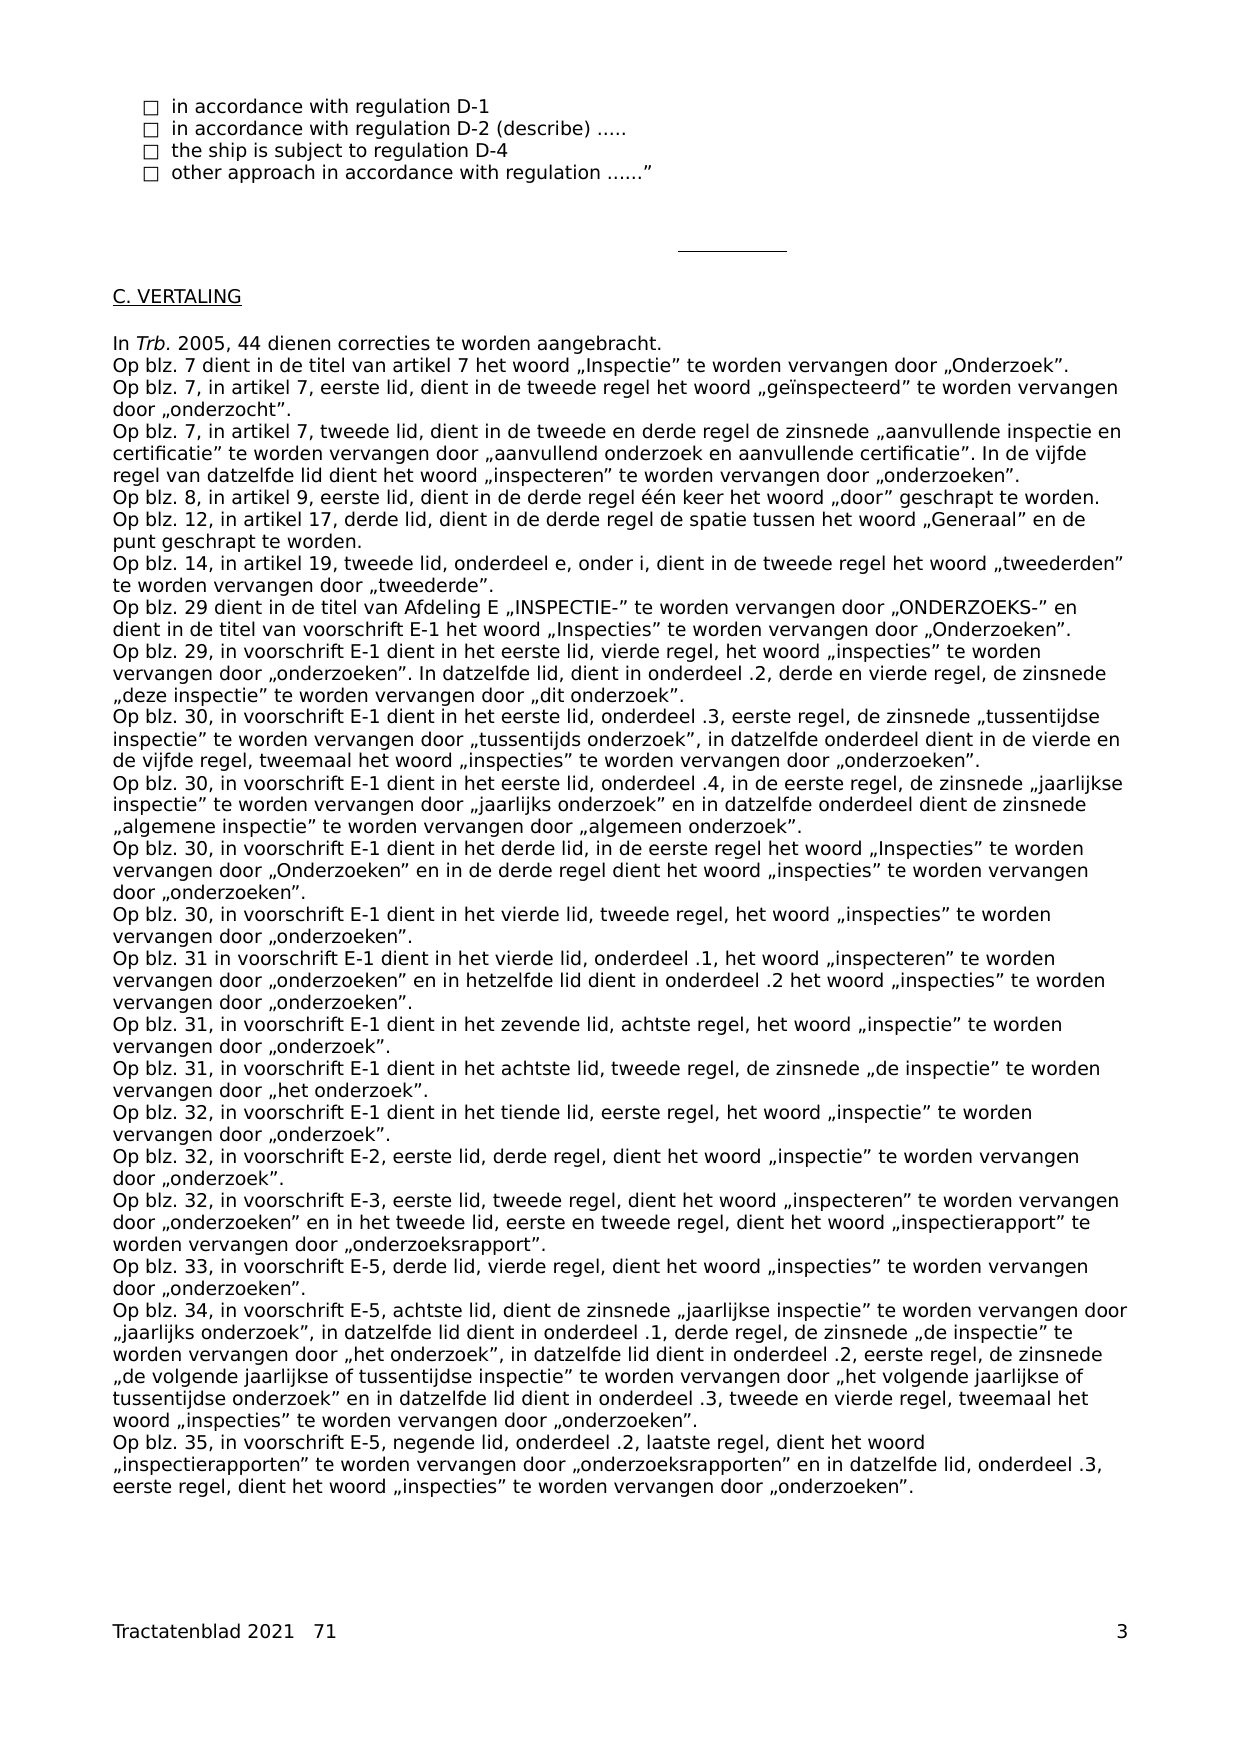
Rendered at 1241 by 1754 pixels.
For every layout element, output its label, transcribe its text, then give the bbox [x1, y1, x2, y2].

text Op blz. 7, in artikel 7, eerste lid, dient in de tweede regel het woord „geïnspecteerd” te worden vervangen door „onderzocht”. [112, 377, 1128, 421]
text Op blz. 8, in artikel 9, eerste lid, dient in de derde regel één keer het woord „door” geschrapt te worden. [112, 487, 1128, 509]
subtitle C. VERTALING [112, 286, 1128, 308]
text Op blz. 32, in voorschrift E-1 dient in het tiende lid, eerste regel, het woord „inspectie” te worden vervangen door „onderzoek”. [112, 1102, 1128, 1146]
text Op blz. 14, in artikel 19, tweede lid, onderdeel e, onder i, dient in de tweede regel het woord „tweederden” te worden vervangen door „tweederde”. [112, 553, 1128, 597]
text Op blz. 7, in artikel 7, tweede lid, dient in de tweede en derde regel de zinsnede „aanvullende inspectie en certificatie” te worden vervangen door „aanvullend onderzoek en aanvullende certificatie”. In de vijfde regel van datzelfde lid dient het woord „inspecteren” te worden vervangen door „onderzoeken”. [112, 421, 1128, 487]
text Op blz. 31 in voorschrift E-1 dient in het vierde lid, onderdeel .1, het woord „inspecteren” te worden vervangen door „onderzoeken” en in hetzelfde lid dient in onderdeel .2 het woord „inspecties” te worden vervangen door „onderzoeken”. [112, 948, 1128, 1014]
text □ in accordance with regulation D-1 [142, 96, 1128, 118]
text Op blz. 29 dient in de titel van Afdeling E „INSPECTIE-” te worden vervangen door „ONDERZOEKS-” en dient in de titel van voorschrift E-1 het woord „Inspecties” te worden vervangen door „Onderzoeken”. [112, 597, 1128, 641]
text Op blz. 32, in voorschrift E-3, eerste lid, tweede regel, dient het woord „inspecteren” te worden vervangen door „onderzoeken” en in het tweede lid, eerste en tweede regel, dient het woord „inspectierapport” te worden vervangen door „onderzoeksrapport”. [112, 1190, 1128, 1256]
text □ the ship is subject to regulation D-4 [142, 140, 1128, 162]
text Op blz. 33, in voorschrift E-5, derde lid, vierde regel, dient het woord „inspecties” te worden vervangen door „onderzoeken”. [112, 1256, 1128, 1300]
text Op blz. 7 dient in de titel van artikel 7 het woord „Inspectie” te worden vervangen door „Onderzoek”. [112, 355, 1128, 377]
text Op blz. 29, in voorschrift E-1 dient in het eerste lid, vierde regel, het woord „inspecties” te worden vervangen door „onderzoeken”. In datzelfde lid, dient in onderdeel .2, derde en vierde regel, de zinsnede „deze inspectie” te worden vervangen door „dit onderzoek”. [112, 641, 1128, 706]
text Op blz. 31, in voorschrift E-1 dient in het zevende lid, achtste regel, het woord „inspectie” te worden vervangen door „onderzoek”. [112, 1014, 1128, 1058]
text Op blz. 31, in voorschrift E-1 dient in het achtste lid, tweede regel, de zinsnede „de inspectie” te worden vervangen door „het onderzoek”. [112, 1058, 1128, 1102]
text Op blz. 30, in voorschrift E-1 dient in het vierde lid, tweede regel, het woord „inspecties” te worden vervangen door „onderzoeken”. [112, 904, 1128, 948]
text Op blz. 32, in voorschrift E-2, eerste lid, derde regel, dient het woord „inspectie” te worden vervangen door „onderzoek”. [112, 1146, 1128, 1190]
text Op blz. 12, in artikel 17, derde lid, dient in de derde regel de spatie tussen het woord „Generaal” en de punt geschrapt te worden. [112, 509, 1128, 553]
text Op blz. 30, in voorschrift E-1 dient in het derde lid, in de eerste regel het woord „Inspecties” te worden vervangen door „Onderzoeken” en in de derde regel dient het woord „inspecties” te worden vervangen door „onderzoeken”. [112, 838, 1128, 904]
text Op blz. 35, in voorschrift E-5, negende lid, onderdeel .2, laatste regel, dient het woord „inspectierapporten” te worden vervangen door „onderzoeksrapporten” en in datzelfde lid, onderdeel .3, eerste regel, dient het woord „inspecties” te worden vervangen door „onderzoeken”. [112, 1432, 1128, 1498]
text Op blz. 34, in voorschrift E-5, achtste lid, dient de zinsnede „jaarlijkse inspectie” te worden vervangen door „jaarlijks onderzoek”, in datzelfde lid dient in onderdeel .1, derde regel, de zinsnede „de inspectie” te worden vervangen door „het onderzoek”, in datzelfde lid dient in onderdeel .2, eerste regel, de zinsnede „de volgende jaarlijkse of tussentijdse inspectie” te worden vervangen door „het volgende jaarlijkse of tussentijdse onderzoek” en in datzelfde lid dient in onderdeel .3, tweede en vierde regel, tweemaal het woord „inspecties” te worden vervangen door „onderzoeken”. [112, 1300, 1128, 1432]
text In Trb. 2005, 44 dienen correcties te worden aangebracht. [112, 333, 1128, 355]
text □ other approach in accordance with regulation ......” [142, 162, 1128, 184]
text Op blz. 30, in voorschrift E-1 dient in het eerste lid, onderdeel .4, in de eerste regel, de zinsnede „jaarlijkse inspectie” te worden vervangen door „jaarlijks onderzoek” en in datzelfde onderdeel dient de zinsnede „algemene inspectie” te worden vervangen door „algemeen onderzoek”. [112, 772, 1128, 838]
text □ in accordance with regulation D-2 (describe) ..... [142, 118, 1128, 140]
text Op blz. 30, in voorschrift E-1 dient in het eerste lid, onderdeel .3, eerste regel, de zinsnede „tussentijdse inspectie” te worden vervangen door „tussentijds onderzoek”, in datzelfde onderdeel dient in de vierde en de vijfde regel, tweemaal het woord „inspecties” te worden vervangen door „onderzoeken”. [112, 706, 1128, 772]
